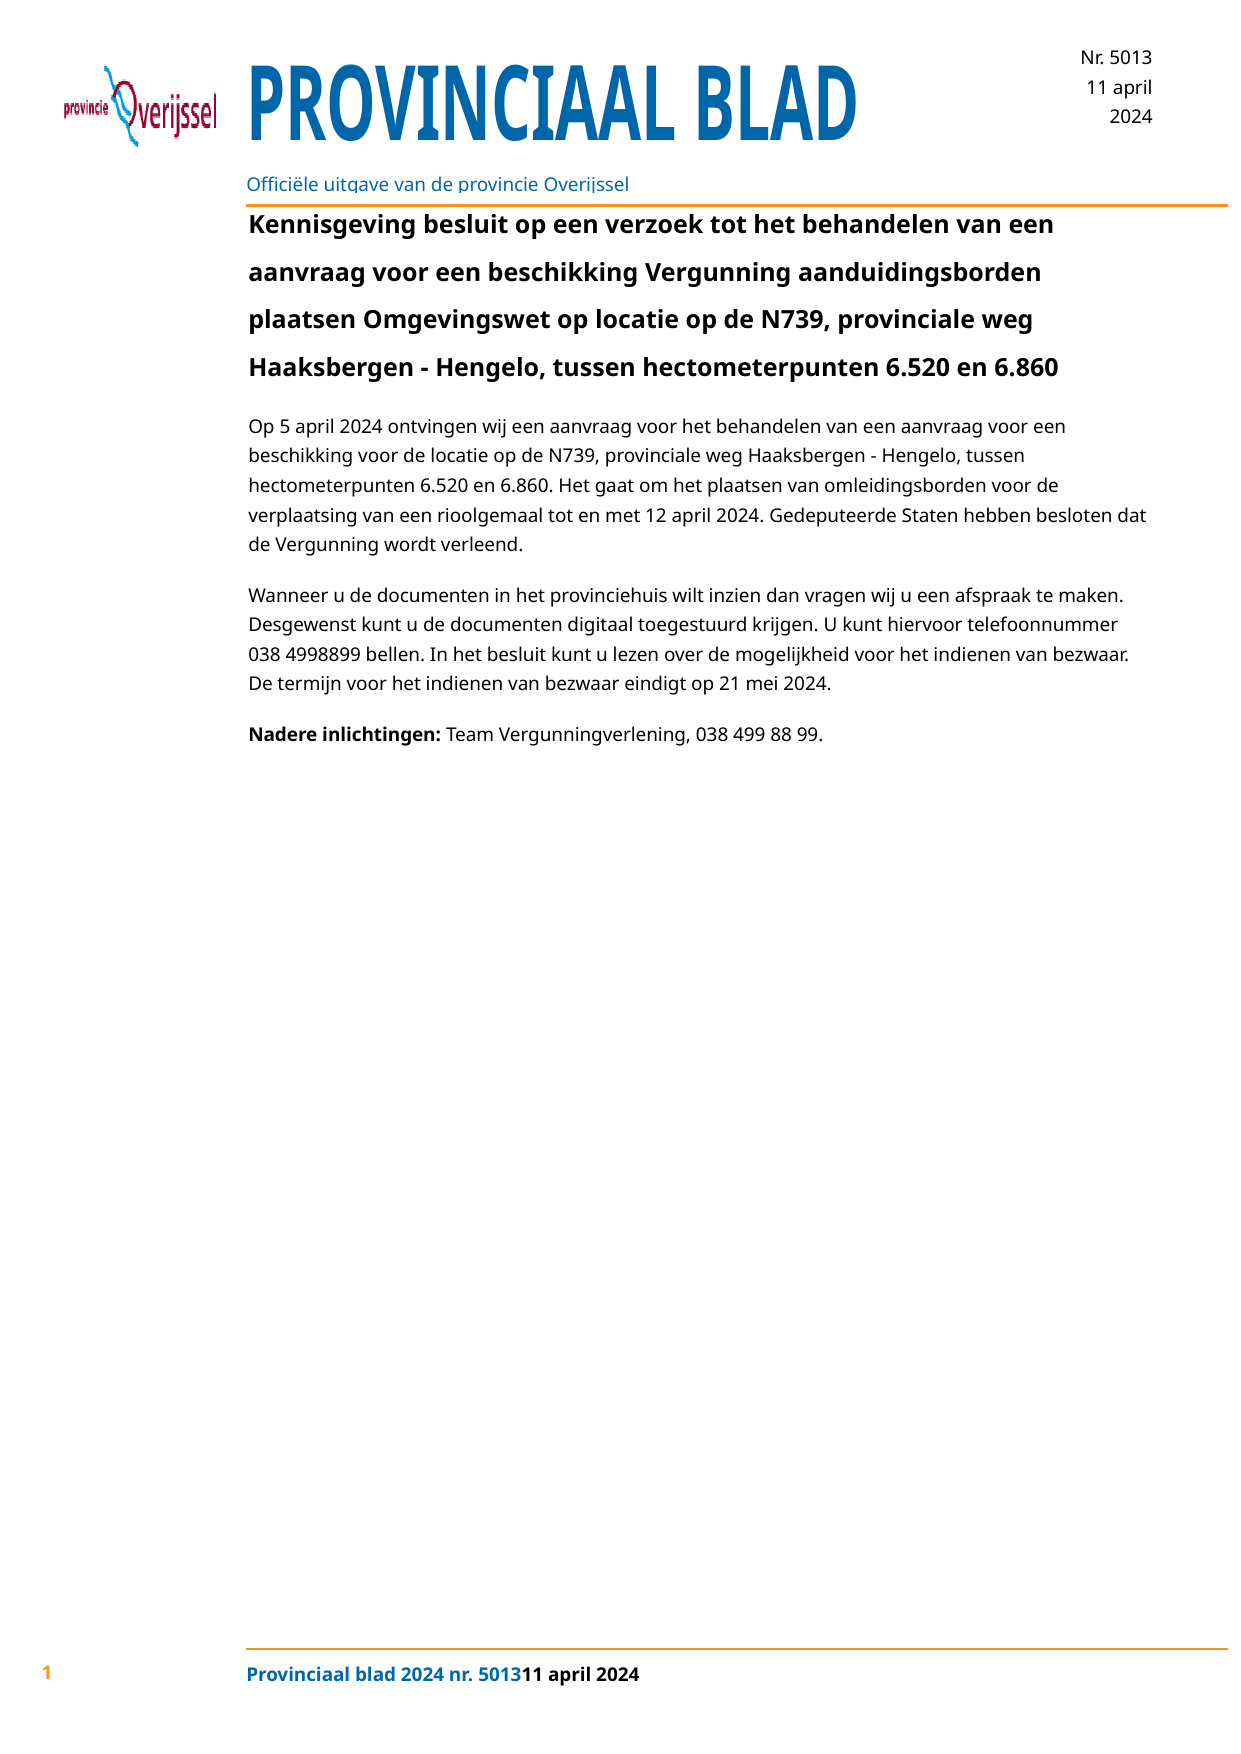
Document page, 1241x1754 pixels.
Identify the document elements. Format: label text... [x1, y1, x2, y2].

picture [41, 47, 231, 172]
text Kennisgeving besluit op een verzoek tot het behandelen van een aanvraag voor een beschikking Vergunning aanduidingsborden plaatsen Omgevingswet op locatie op de N739, provinciale weg Haaksbergen - Hengelo, tussen hectometerpunten 6.520 en 6.860 [248, 207, 1152, 384]
text Wanneer u de documenten in het provinciehuis wilt inzien dan vragen wij u een afspraak te maken. Desgewenst kunt u de documenten digitaal toegestuurd krijgen. U kunt hiervoor telefoonnummer 038 4998899 bellen. In het besluit kunt u lezen over de mogelijkheid voor het indienen van bezwaar. De termijn voor het indienen van bezwaar eindigt op 21 mei 2024. [248, 582, 1152, 696]
text Op 5 april 2024 ontvingen wij een aanvraag voor het behandelen van een aanvraag voor een beschikking voor de locatie op de N739, provinciale weg Haaksbergen - Hengelo, tussen hectometerpunten 6.520 en 6.860. Het gaat om het plaatsen van omleidingsborden voor de verplaatsing van een rioolgemaal tot en met 12 april 2024. Gedeputeerde Staten hebben besloten dat de Vergunning wordt verleend. [248, 413, 1152, 557]
text Nadere inlichtingen: Team Vergunningverlening, 038 499 88 99. [248, 721, 1152, 747]
